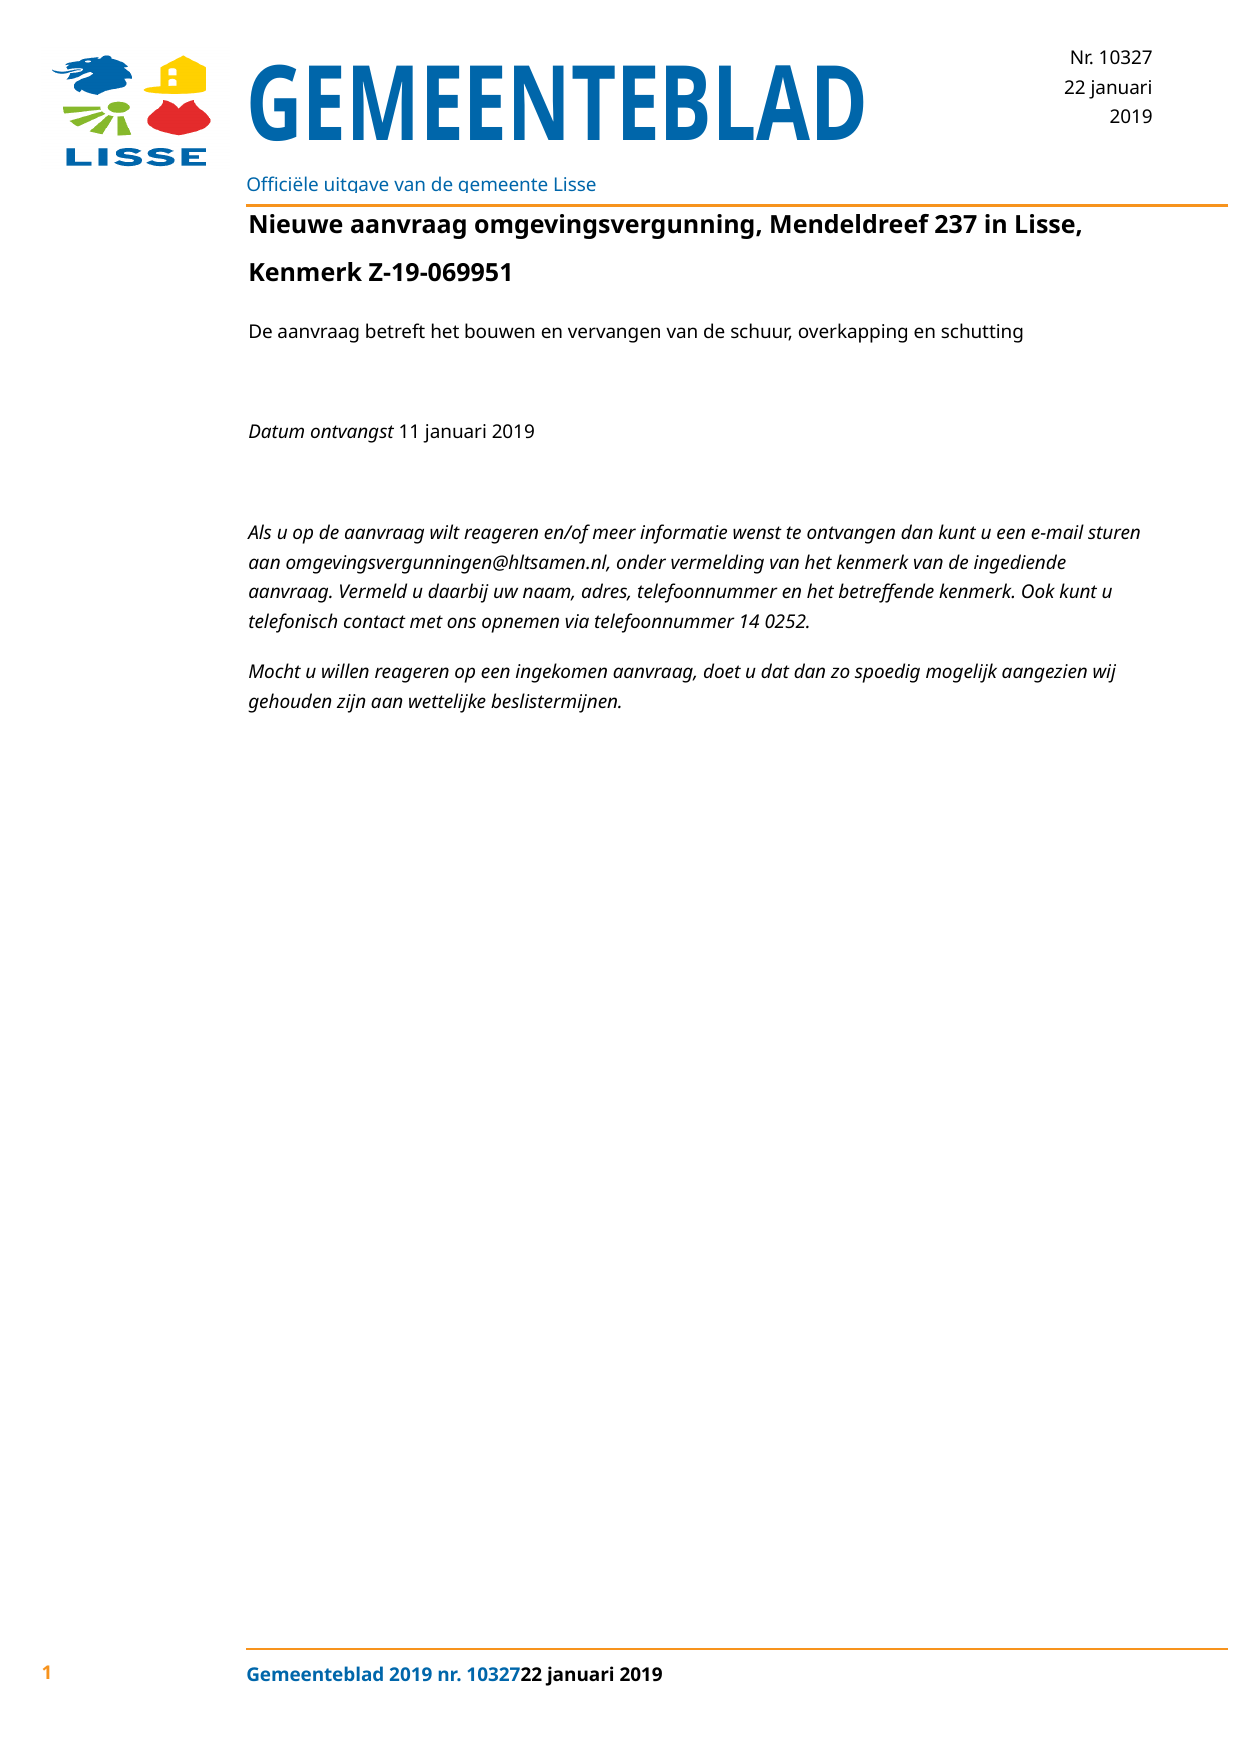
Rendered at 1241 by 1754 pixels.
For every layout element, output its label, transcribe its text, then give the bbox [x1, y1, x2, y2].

text Nieuwe aanvraag omgevingsvergunning, Mendeldreef 237 in Lisse, Kenmerk Z-19-069951 [248, 207, 1152, 288]
text Datum ontvangst 11 januari 2019 [248, 419, 1152, 444]
text De aanvraag betreft het bouwen en vervangen van de schuur, overkapping en schutting [248, 318, 1152, 344]
text Mocht u willen reageren op een ingekomen aanvraag, doet u dat dan zo spoedig mogelijk aangezien wij gehouden zijn aan wettelijke beslistermijnen. [248, 659, 1152, 714]
picture [41, 47, 231, 172]
text Als u op de aanvraag wilt reageren en/of meer informatie wenst te ontvangen dan kunt u een e-mail sturen aan omgevingsvergunningen@hltsamen.nl, onder vermelding van het kenmerk van de ingediende aanvraag. Vermeld u daarbij uw naam, adres, telefoonnummer en het betreffende kenmerk. Ook kunt u telefonisch contact met ons opnemen via telefoonnummer 14 0252. [248, 519, 1152, 634]
